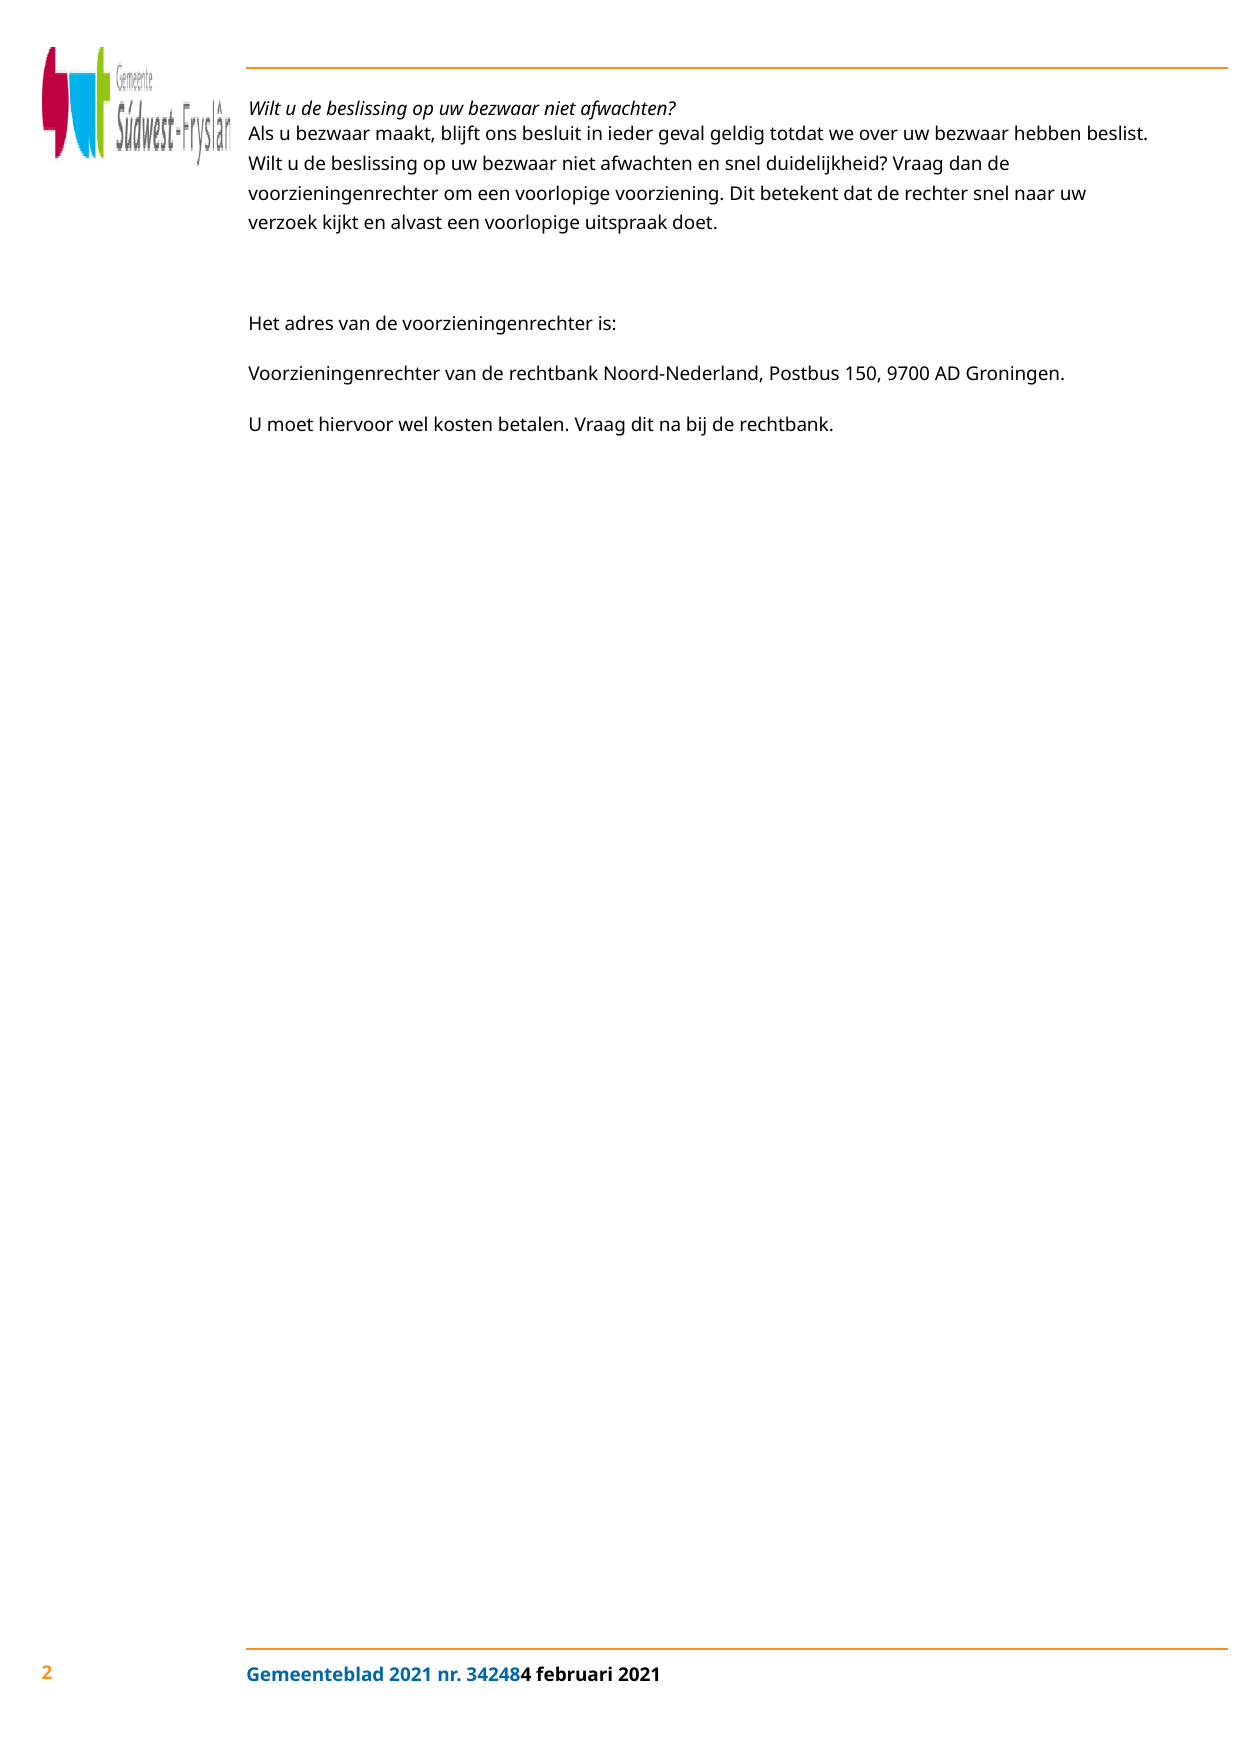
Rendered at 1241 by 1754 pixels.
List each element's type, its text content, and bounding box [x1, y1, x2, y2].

text Het adres van de voorzieningenrechter is: [248, 310, 1152, 336]
text U moet hiervoor wel kosten betalen. Vraag dit na bij de rechtbank. [248, 411, 1152, 437]
text Voorzieningenrechter van de rechtbank Noord-Nederland, Postbus 150, 9700 AD Groningen. [248, 361, 1152, 386]
text Als u bezwaar maakt, blijft ons besluit in ieder geval geldig totdat we over uw bezwaar hebben beslist. Wilt u de beslissing op uw bezwaar niet afwachten en snel duidelijkheid? Vraag dan de voorzieningenrechter om een voorlopige voorziening. Dit betekent dat de rechter snel naar uw verzoek kijkt en alvast een voorlopige uitspraak doet. [248, 121, 1152, 235]
picture [41, 47, 231, 172]
text Wilt u de beslissing op uw bezwaar niet afwachten? [248, 95, 1152, 121]
